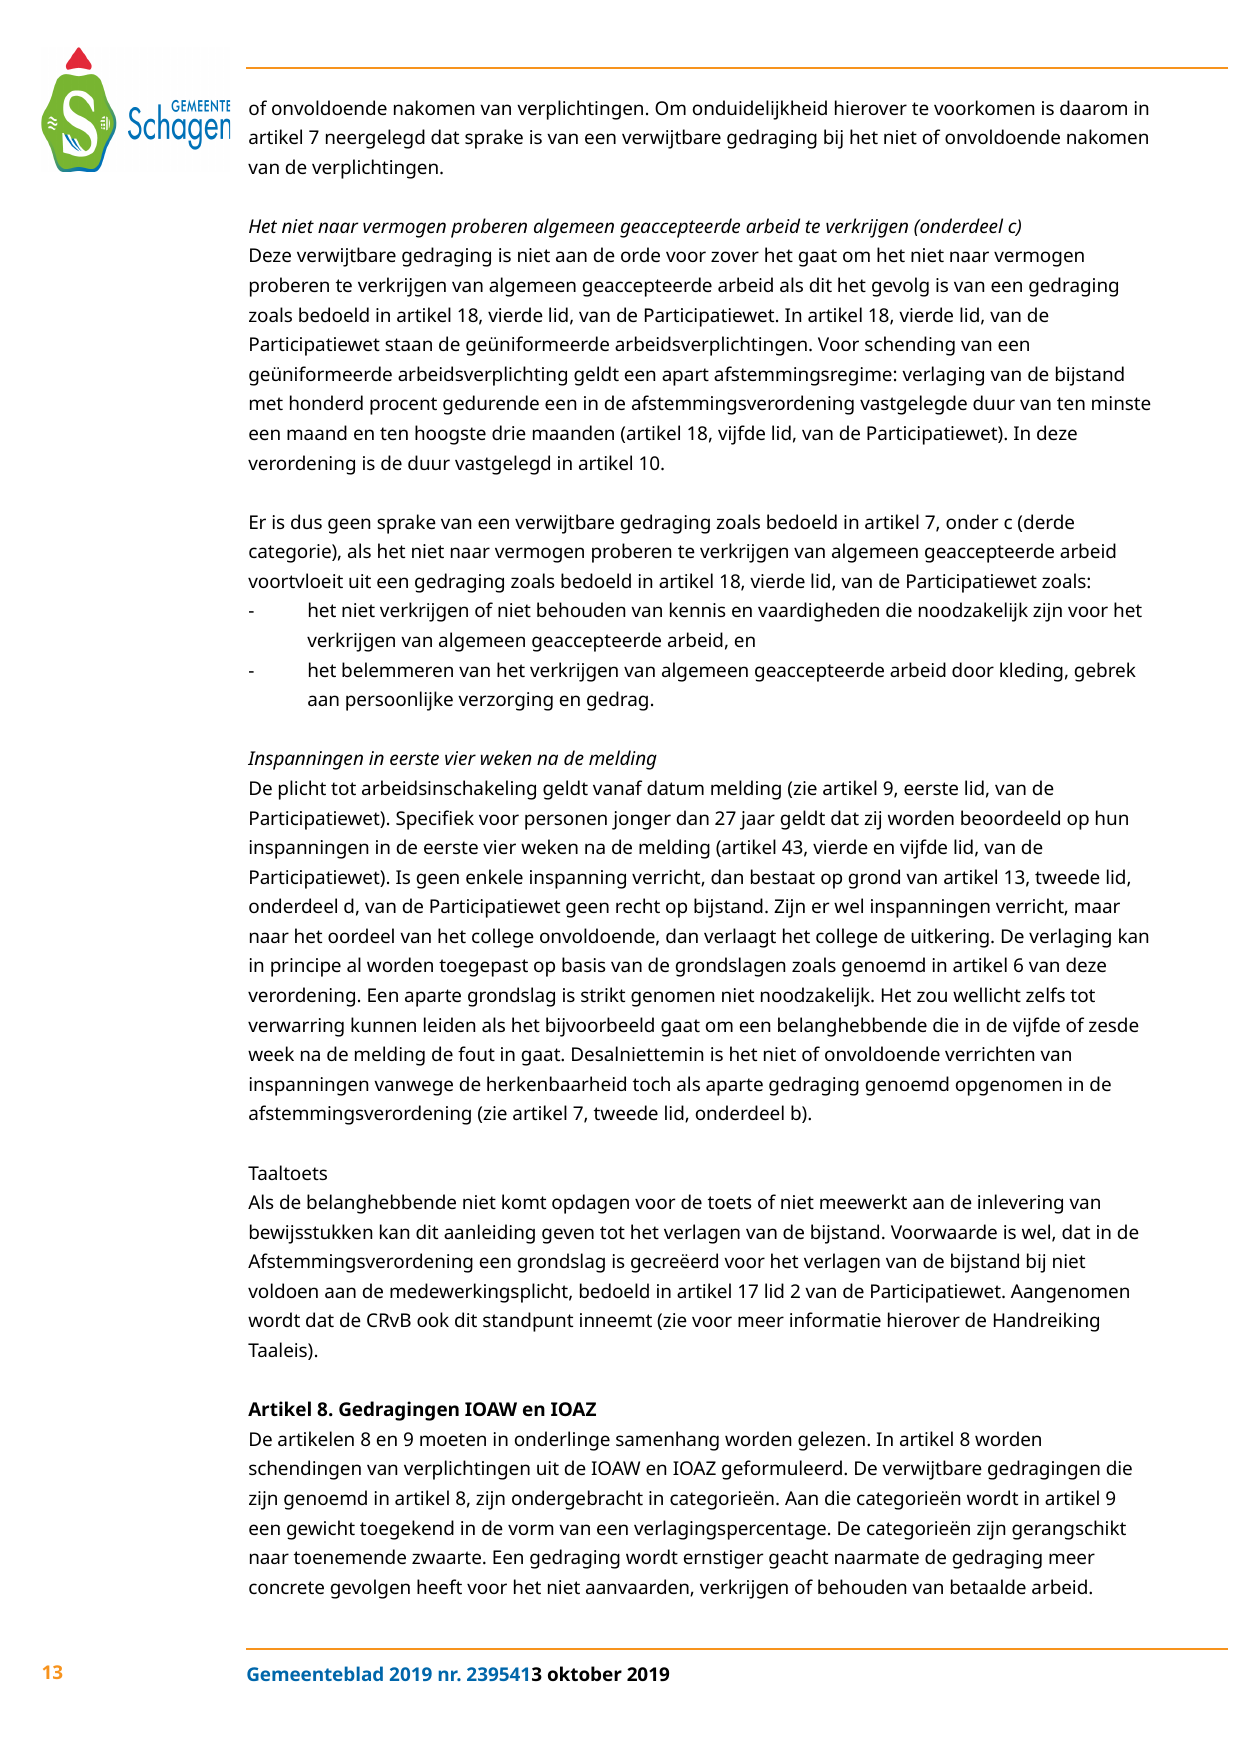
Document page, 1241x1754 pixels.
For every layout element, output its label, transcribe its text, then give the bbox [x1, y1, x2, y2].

text De artikelen 8 en 9 moeten in onderlinge samenhang worden gelezen. In artikel 8 worden schendingen van verplichtingen uit de IOAW en IOAZ geformuleerd. De verwijtbare gedragingen die zijn genoemd in artikel 8, zijn ondergebracht in categorieën. Aan die categorieën wordt in artikel 9 een gewicht toegekend in de vorm van een verlagingspercentage. De categorieën zijn gerangschikt naar toenemende zwaarte. Een gedraging wordt ernstiger geacht naarmate de gedraging meer concrete gevolgen heeft voor het niet aanvaarden, verkrijgen of behouden van betaalde arbeid. [248, 1426, 1152, 1600]
text of onvoldoende nakomen van verplichtingen. Om onduidelijkheid hierover te voorkomen is daarom in artikel 7 neergelegd dat sprake is van een verwijtbare gedraging bij het niet of onvoldoende nakomen van de verplichtingen. [248, 95, 1152, 180]
text Artikel 8. Gedragingen IOAW en IOAZ [248, 1396, 1152, 1422]
text Inspanningen in eerste vier weken na de melding [248, 746, 1152, 771]
list het belemmeren van het verkrijgen van algemeen geaccepteerde arbeid door kleding, gebrek aan persoonlijke verzorging en gedrag. [248, 657, 1152, 712]
text Als de belanghebbende niet komt opdagen voor de toets of niet meewerkt aan de inlevering van bewijsstukken kan dit aanleiding geven tot het verlagen van de bijstand. Voorwaarde is wel, dat in de Afstemmingsverordening een grondslag is gecreëerd voor het verlagen van de bijstand bij niet voldoen aan de medewerkingsplicht, bedoeld in artikel 17 lid 2 van de Participatiewet. Aangenomen wordt dat de CRvB ook dit standpunt inneemt (zie voor meer informatie hierover de Handreiking Taaleis). [248, 1189, 1152, 1363]
picture [41, 47, 231, 172]
text Er is dus geen sprake van een verwijtbare gedraging zoals bedoeld in artikel 7, onder c (derde categorie), als het niet naar vermogen proberen te verkrijgen van algemeen geaccepteerde arbeid voortvloeit uit een gedraging zoals bedoeld in artikel 18, vierde lid, van de Participatiewet zoals: [248, 509, 1152, 594]
text Het niet naar vermogen proberen algemeen geaccepteerde arbeid te verkrijgen (onderdeel c) [248, 213, 1152, 239]
text Taaltoets [248, 1160, 1152, 1186]
list het niet verkrijgen of niet behouden van kennis en vaardigheden die noodzakelijk zijn voor het verkrijgen van algemeen geaccepteerde arbeid, en [248, 598, 1152, 653]
text De plicht tot arbeidsinschakeling geldt vanaf datum melding (zie artikel 9, eerste lid, van de Participatiewet). Specifiek voor personen jonger dan 27 jaar geldt dat zij worden beoordeeld op hun inspanningen in de eerste vier weken na de melding (artikel 43, vierde en vijfde lid, van de Participatiewet). Is geen enkele inspanning verricht, dan bestaat op grond van artikel 13, tweede lid, onderdeel d, van de Participatiewet geen recht op bijstand. Zijn er wel inspanningen verricht, maar naar het oordeel van het college onvoldoende, dan verlaagt het college de uitkering. De verlaging kan in principe al worden toegepast op basis van de grondslagen zoals genoemd in artikel 6 van deze verordening. Een aparte grondslag is strikt genomen niet noodzakelijk. Het zou wellicht zelfs tot verwarring kunnen leiden als het bijvoorbeeld gaat om een belanghebbende die in de vijfde of zesde week na de melding de fout in gaat. Desalniettemin is het niet of onvoldoende verrichten van inspanningen vanwege de herkenbaarheid toch als aparte gedraging genoemd opgenomen in de afstemmingsverordening (zie artikel 7, tweede lid, onderdeel b). [248, 775, 1152, 1126]
text Deze verwijtbare gedraging is niet aan de orde voor zover het gaat om het niet naar vermogen proberen te verkrijgen van algemeen geaccepteerde arbeid als dit het gevolg is van een gedraging zoals bedoeld in artikel 18, vierde lid, van de Participatiewet. In artikel 18, vierde lid, van de Participatiewet staan de geüniformeerde arbeidsverplichtingen. Voor schending van een geüniformeerde arbeidsverplichting geldt een apart afstemmingsregime: verlaging van de bijstand met honderd procent gedurende een in de afstemmingsverordening vastgelegde duur van ten minste een maand en ten hoogste drie maanden (artikel 18, vijfde lid, van de Participatiewet). In deze verordening is de duur vastgelegd in artikel 10. [248, 243, 1152, 476]
